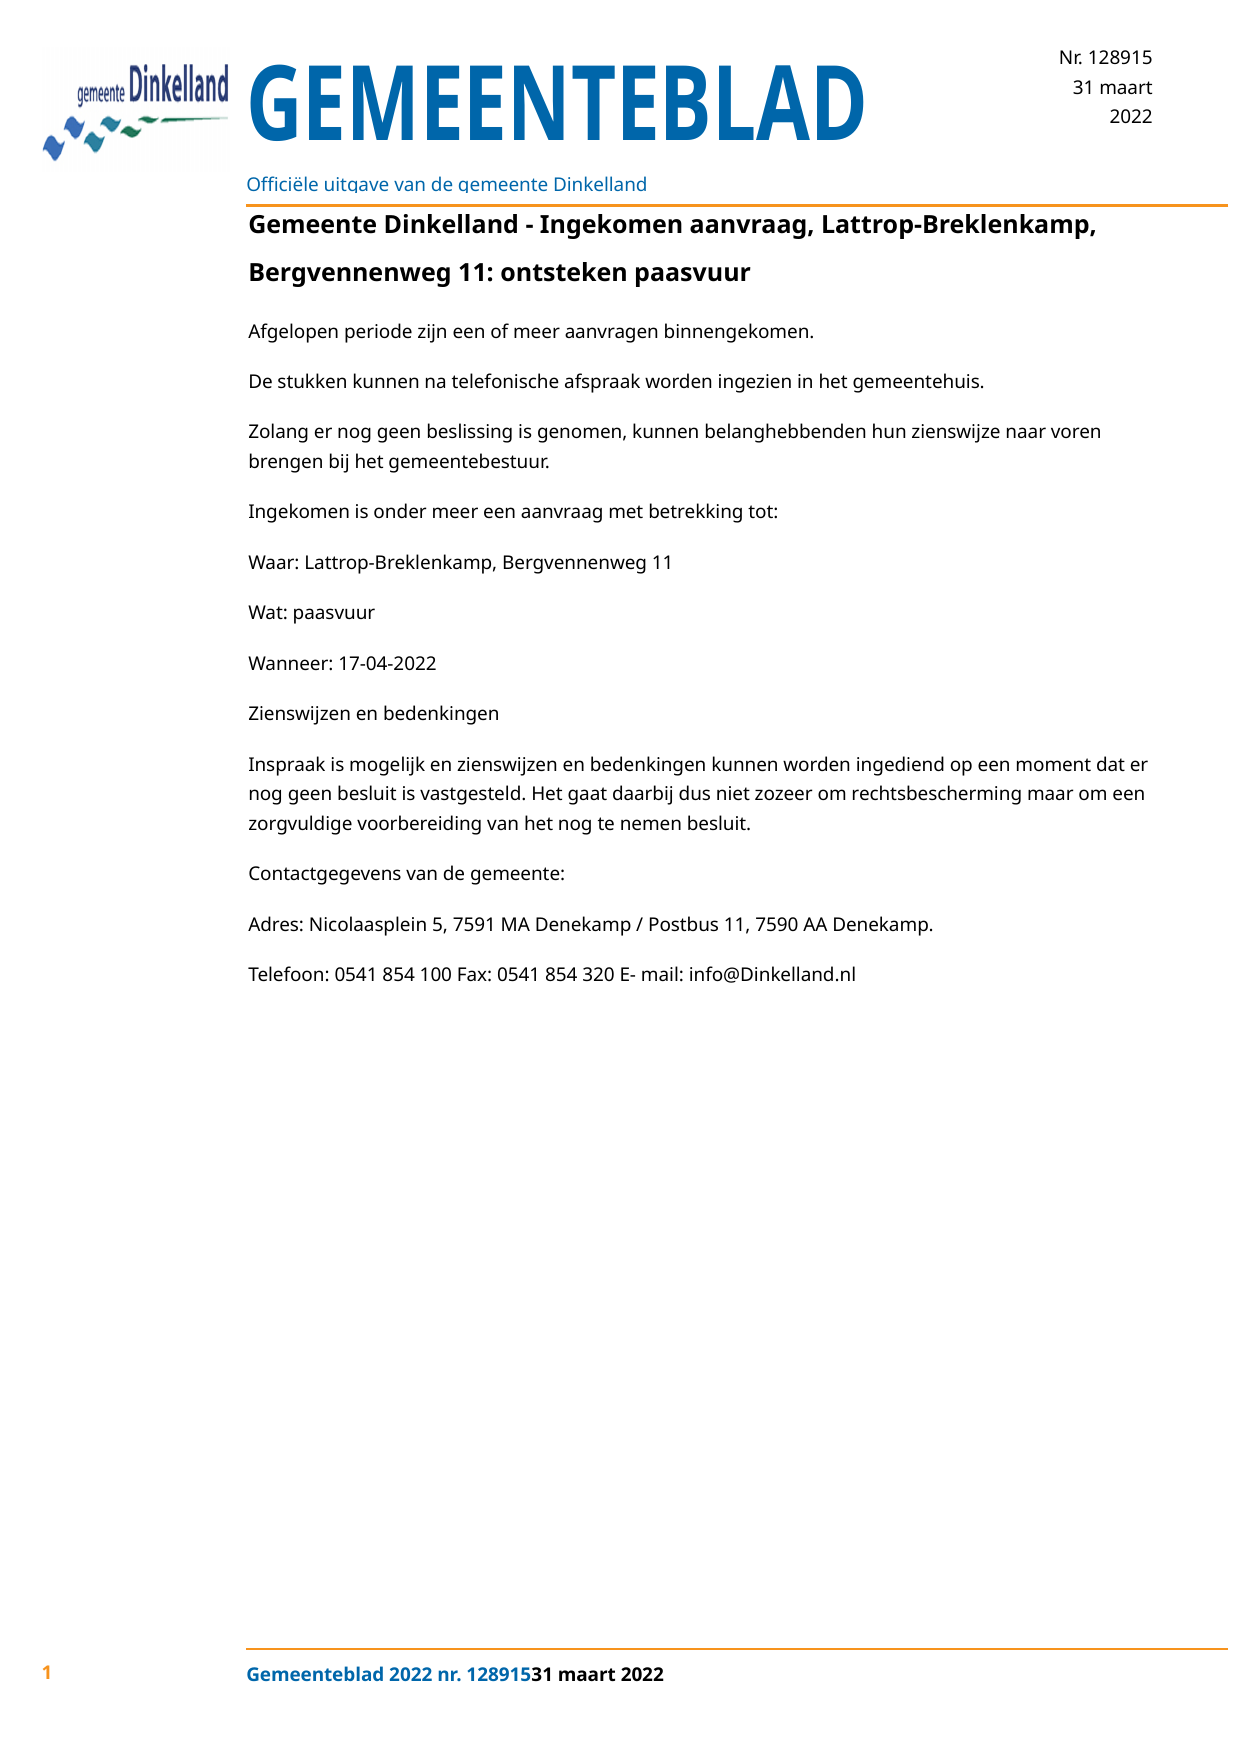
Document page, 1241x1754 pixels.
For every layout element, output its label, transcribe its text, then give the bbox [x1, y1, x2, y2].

text Adres: Nicolaasplein 5, 7591 MA Denekamp / Postbus 11, 7590 AA Denekamp. [248, 911, 1152, 937]
text Inspraak is mogelijk en zienswijzen en bedenkingen kunnen worden ingediend op een moment dat er nog geen besluit is vastgesteld. Het gaat daarbij dus niet zozeer om rechtsbescherming maar om een zorgvuldige voorbereiding van het nog te nemen besluit. [248, 751, 1152, 836]
picture [41, 47, 231, 172]
text Ingekomen is onder meer een aanvraag met betrekking tot: [248, 499, 1152, 524]
text Gemeente Dinkelland - Ingekomen aanvraag, Lattrop-Breklenkamp, Bergvennenweg 11: ontsteken paasvuur [248, 207, 1152, 288]
text De stukken kunnen na telefonische afspraak worden ingezien in het gemeentehuis. [248, 368, 1152, 394]
text Wanneer: 17-04-2022 [248, 650, 1152, 676]
text Waar: Lattrop-Breklenkamp, Bergvennenweg 11 [248, 549, 1152, 575]
text Zienswijzen en bedenkingen [248, 700, 1152, 726]
text Contactgegevens van de gemeente: [248, 860, 1152, 886]
text Afgelopen periode zijn een of meer aanvragen binnengekomen. [248, 318, 1152, 344]
text Telefoon: 0541 854 100 Fax: 0541 854 320 E- mail: info@Dinkelland.nl [248, 961, 1152, 987]
text Zolang er nog geen beslissing is genomen, kunnen belanghebbenden hun zienswijze naar voren brengen bij het gemeentebestuur. [248, 419, 1152, 474]
text Wat: paasvuur [248, 599, 1152, 625]
